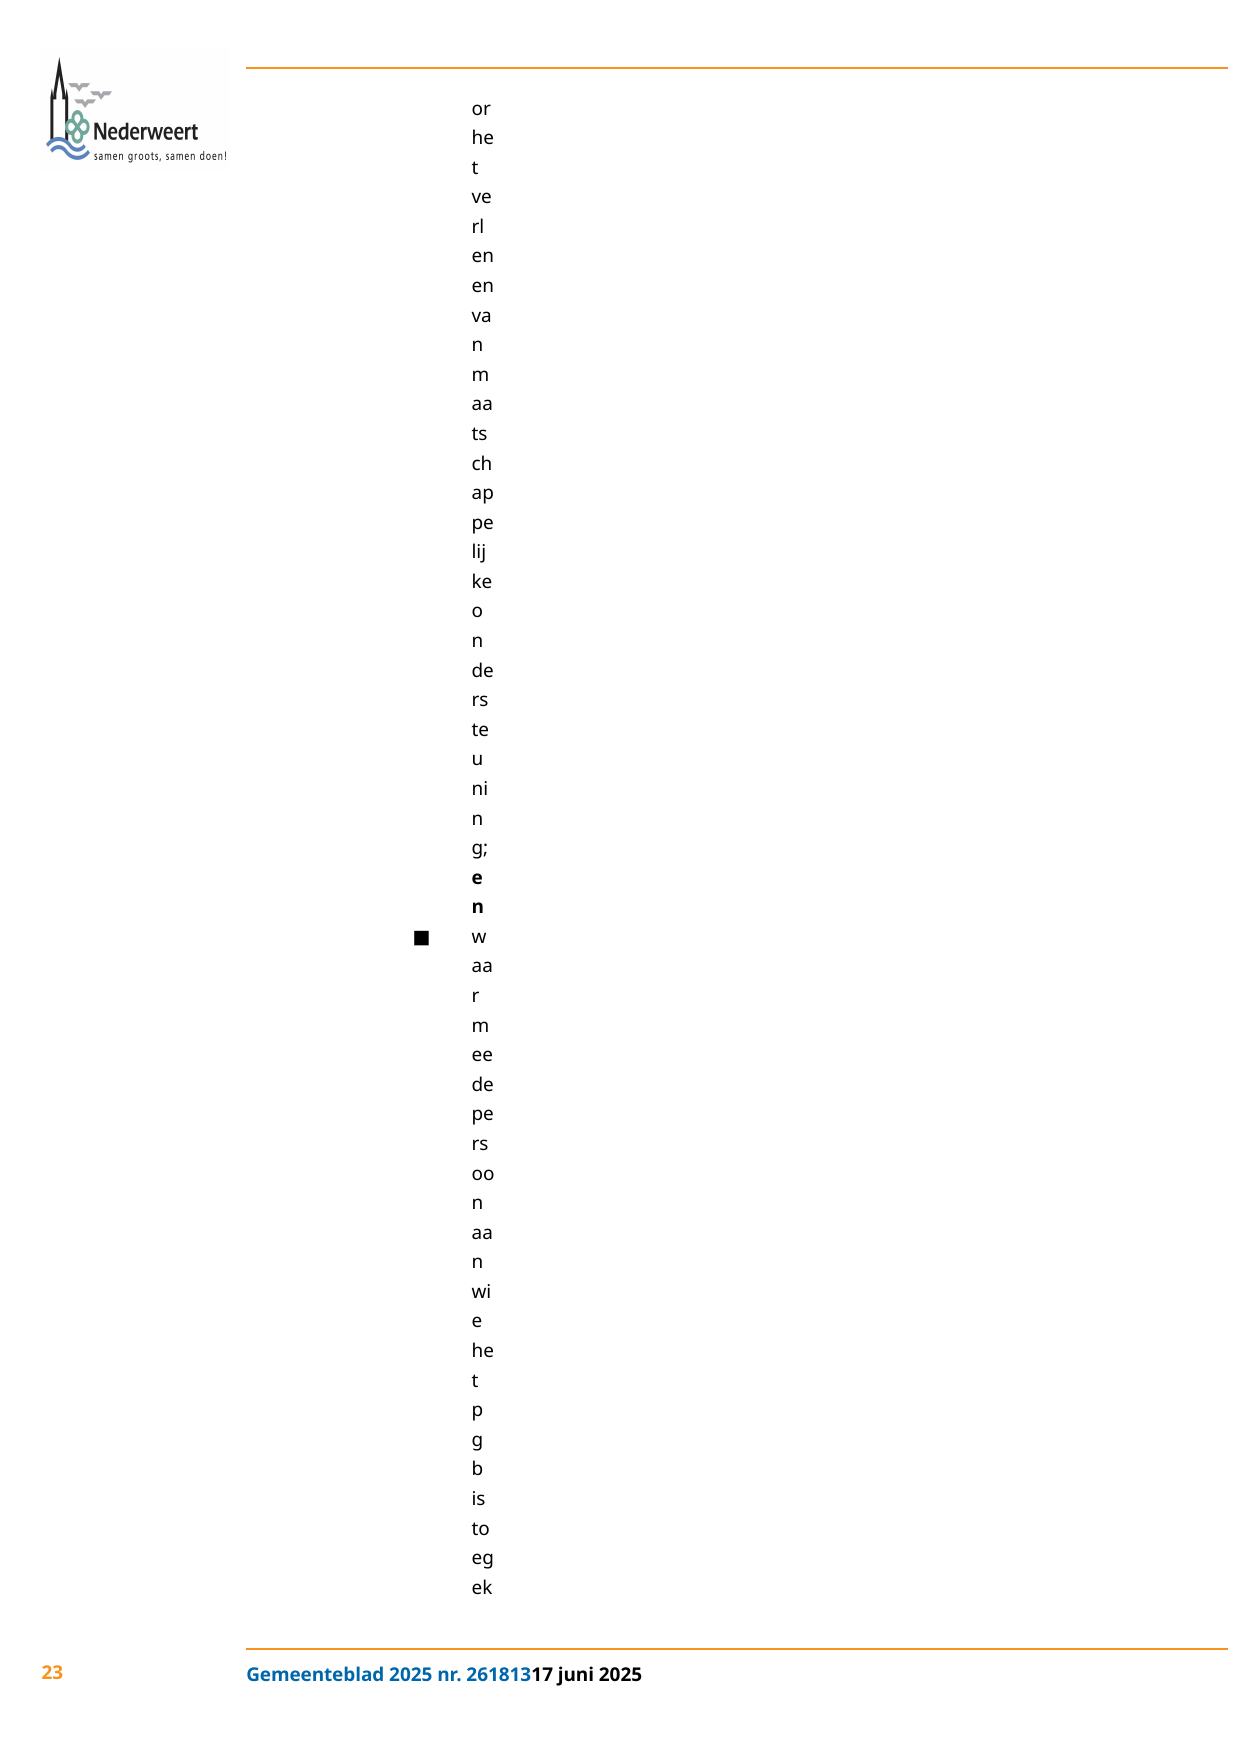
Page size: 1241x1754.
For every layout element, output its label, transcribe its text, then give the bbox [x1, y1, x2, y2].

table_cell [905, 95, 987, 1600]
table_cell [823, 95, 905, 1600]
table_cell [577, 95, 659, 1600]
table_cell [1069, 95, 1152, 1600]
table_cell [659, 95, 741, 1600]
table_cell or het verlenen van maatschappelijke ondersteuning; en waarmee de persoon aan wie het pgb is toegek [412, 95, 494, 1600]
table_cell [987, 95, 1069, 1600]
table_cell [248, 95, 412, 1600]
table_cell [741, 95, 823, 1600]
picture [41, 47, 231, 172]
table_cell [494, 95, 577, 1600]
